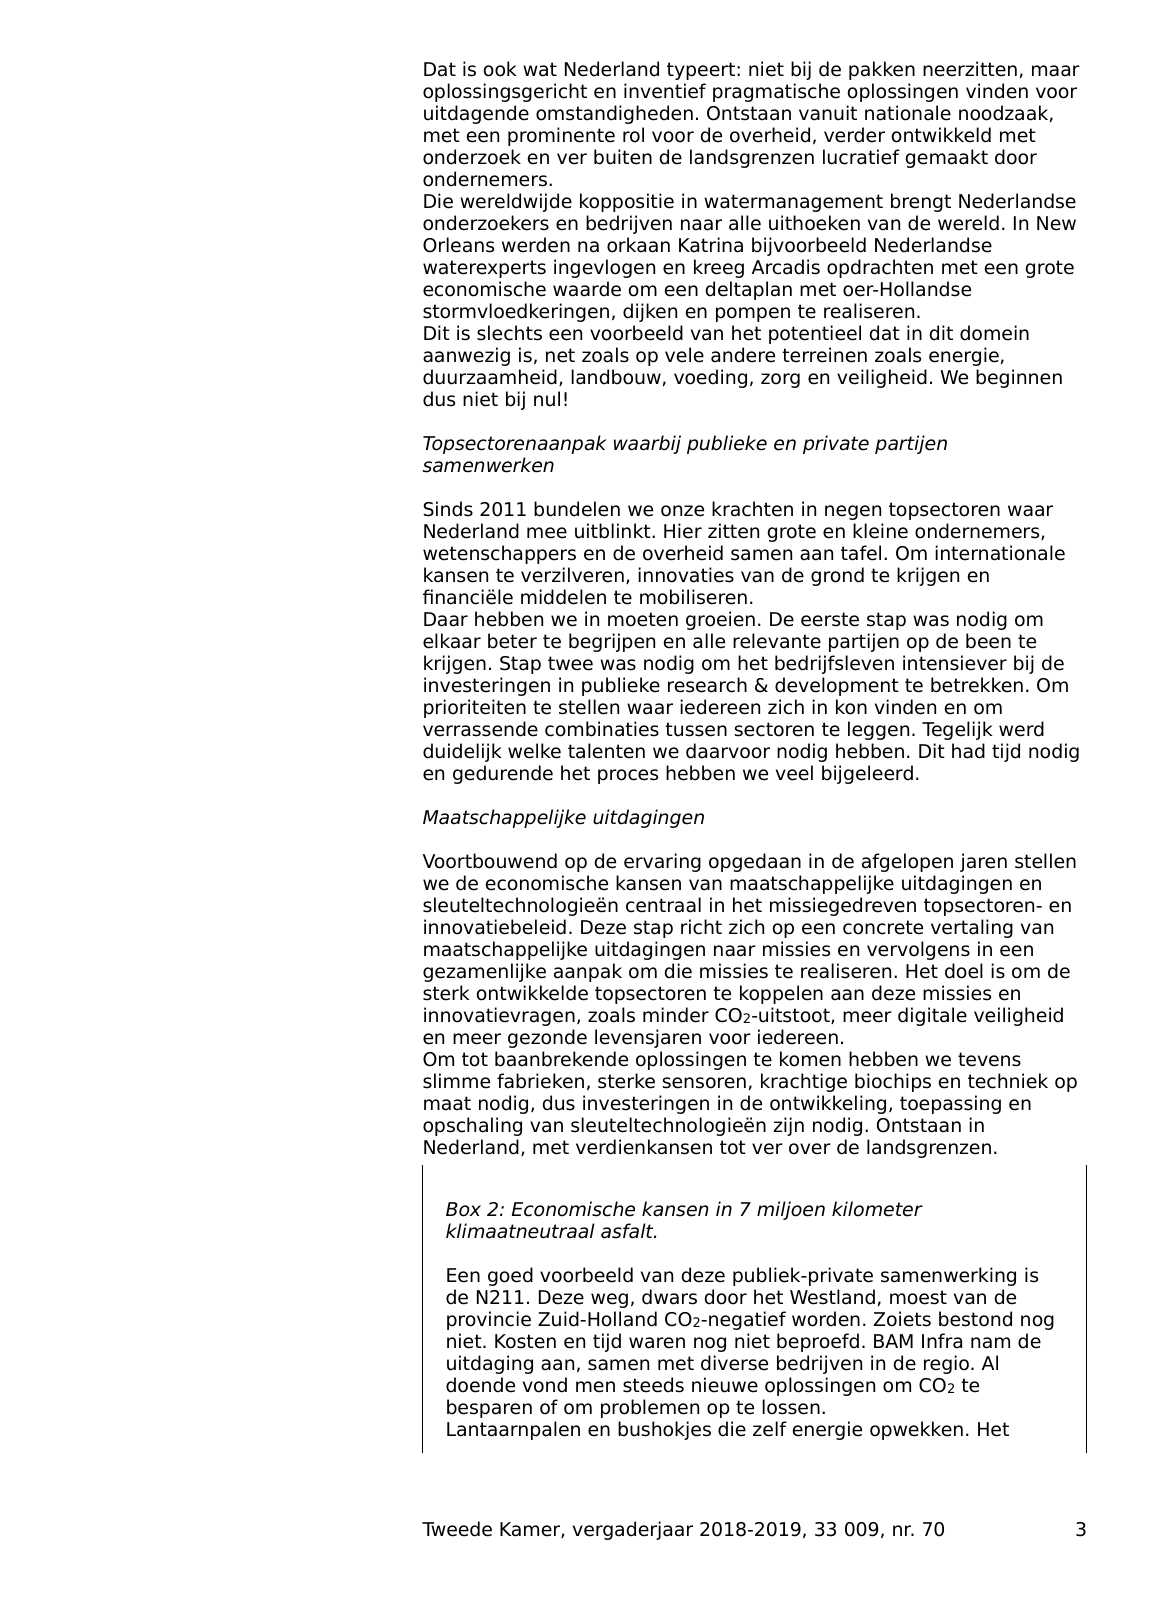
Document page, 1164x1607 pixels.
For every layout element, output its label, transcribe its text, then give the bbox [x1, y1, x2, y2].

subtitle Maatschappelijke uitdagingen [422, 807, 1087, 829]
subtitle Topsectorenaanpak waarbij publieke en private partijen samenwerken [422, 433, 1087, 477]
text Om tot baanbrekende oplossingen te komen hebben we tevens slimme fabrieken, sterke sensoren, krachtige biochips en techniek op maat nodig, dus investeringen in de ontwikkeling, toepassing en opschaling van sleuteltechnologieën zijn nodig. Ontstaan in Nederland, met verdienkansen tot ver over de landsgrenzen. [422, 1049, 1087, 1159]
text Dat is ook wat Nederland typeert: niet bij de pakken neerzitten, maar oplossingsgericht en inventief pragmatische oplossingen vinden voor uitdagende omstandigheden. Ontstaan vanuit nationale noodzaak, met een prominente rol voor de overheid, verder ontwikkeld met onderzoek en ver buiten de landsgrenzen lucratief gemaakt door ondernemers. [422, 59, 1087, 191]
table_header Box 2: Economische kansen in 7 miljoen kilometer klimaatneutraal asfalt. Een goed voorbeeld van deze publiek-private samenwerking is de N211. Deze weg, dwars door het Westland, moest van de provincie Zuid-Holland CO2-negatief worden. Zoiets bestond nog niet. Kosten en tijd waren nog niet beproefd. BAM Infra nam de uitdaging aan, samen met diverse bedrijven in de regio. Al doende vond men steeds nieuwe oplossingen om CO2 te besparen of om problemen op te lossen. Lantaarnpalen en bushokjes die zelf energie opwekken. Het [423, 1165, 1086, 1452]
text Daar hebben we in moeten groeien. De eerste stap was nodig om elkaar beter te begrijpen en alle relevante partijen op de been te krijgen. Stap twee was nodig om het bedrijfsleven intensiever bij de investeringen in publieke research & development te betrekken. Om prioriteiten te stellen waar iedereen zich in kon vinden en om verrassende combinaties tussen sectoren te leggen. Tegelijk werd duidelijk welke talenten we daarvoor nodig hebben. Dit had tijd nodig en gedurende het proces hebben we veel bijgeleerd. [422, 609, 1087, 785]
text Die wereldwijde koppositie in watermanagement brengt Nederlandse onderzoekers en bedrijven naar alle uithoeken van de wereld. In New Orleans werden na orkaan Katrina bijvoorbeeld Nederlandse waterexperts ingevlogen en kreeg Arcadis opdrachten met een grote economische waarde om een deltaplan met oer-Hollandse stormvloedkeringen, dijken en pompen te realiseren. [422, 191, 1087, 323]
text Dit is slechts een voorbeeld van het potentieel dat in dit domein aanwezig is, net zoals op vele andere terreinen zoals energie, duurzaamheid, landbouw, voeding, zorg en veiligheid. We beginnen dus niet bij nul! [422, 323, 1087, 411]
text Sinds 2011 bundelen we onze krachten in negen topsectoren waar Nederland mee uitblinkt. Hier zitten grote en kleine ondernemers, wetenschappers en de overheid samen aan tafel. Om internationale kansen te verzilveren, innovaties van de grond te krijgen en financiële middelen te mobiliseren. [422, 499, 1087, 609]
text Voortbouwend op de ervaring opgedaan in de afgelopen jaren stellen we de economische kansen van maatschappelijke uitdagingen en sleuteltechnologieën centraal in het missiegedreven topsectoren- en innovatiebeleid. Deze stap richt zich op een concrete vertaling van maatschappelijke uitdagingen naar missies en vervolgens in een gezamenlijke aanpak om die missies te realiseren. Het doel is om de sterk ontwikkelde topsectoren te koppelen aan deze missies en innovatievragen, zoals minder CO2-uitstoot, meer digitale veiligheid en meer gezonde levensjaren voor iedereen. [422, 851, 1087, 1049]
